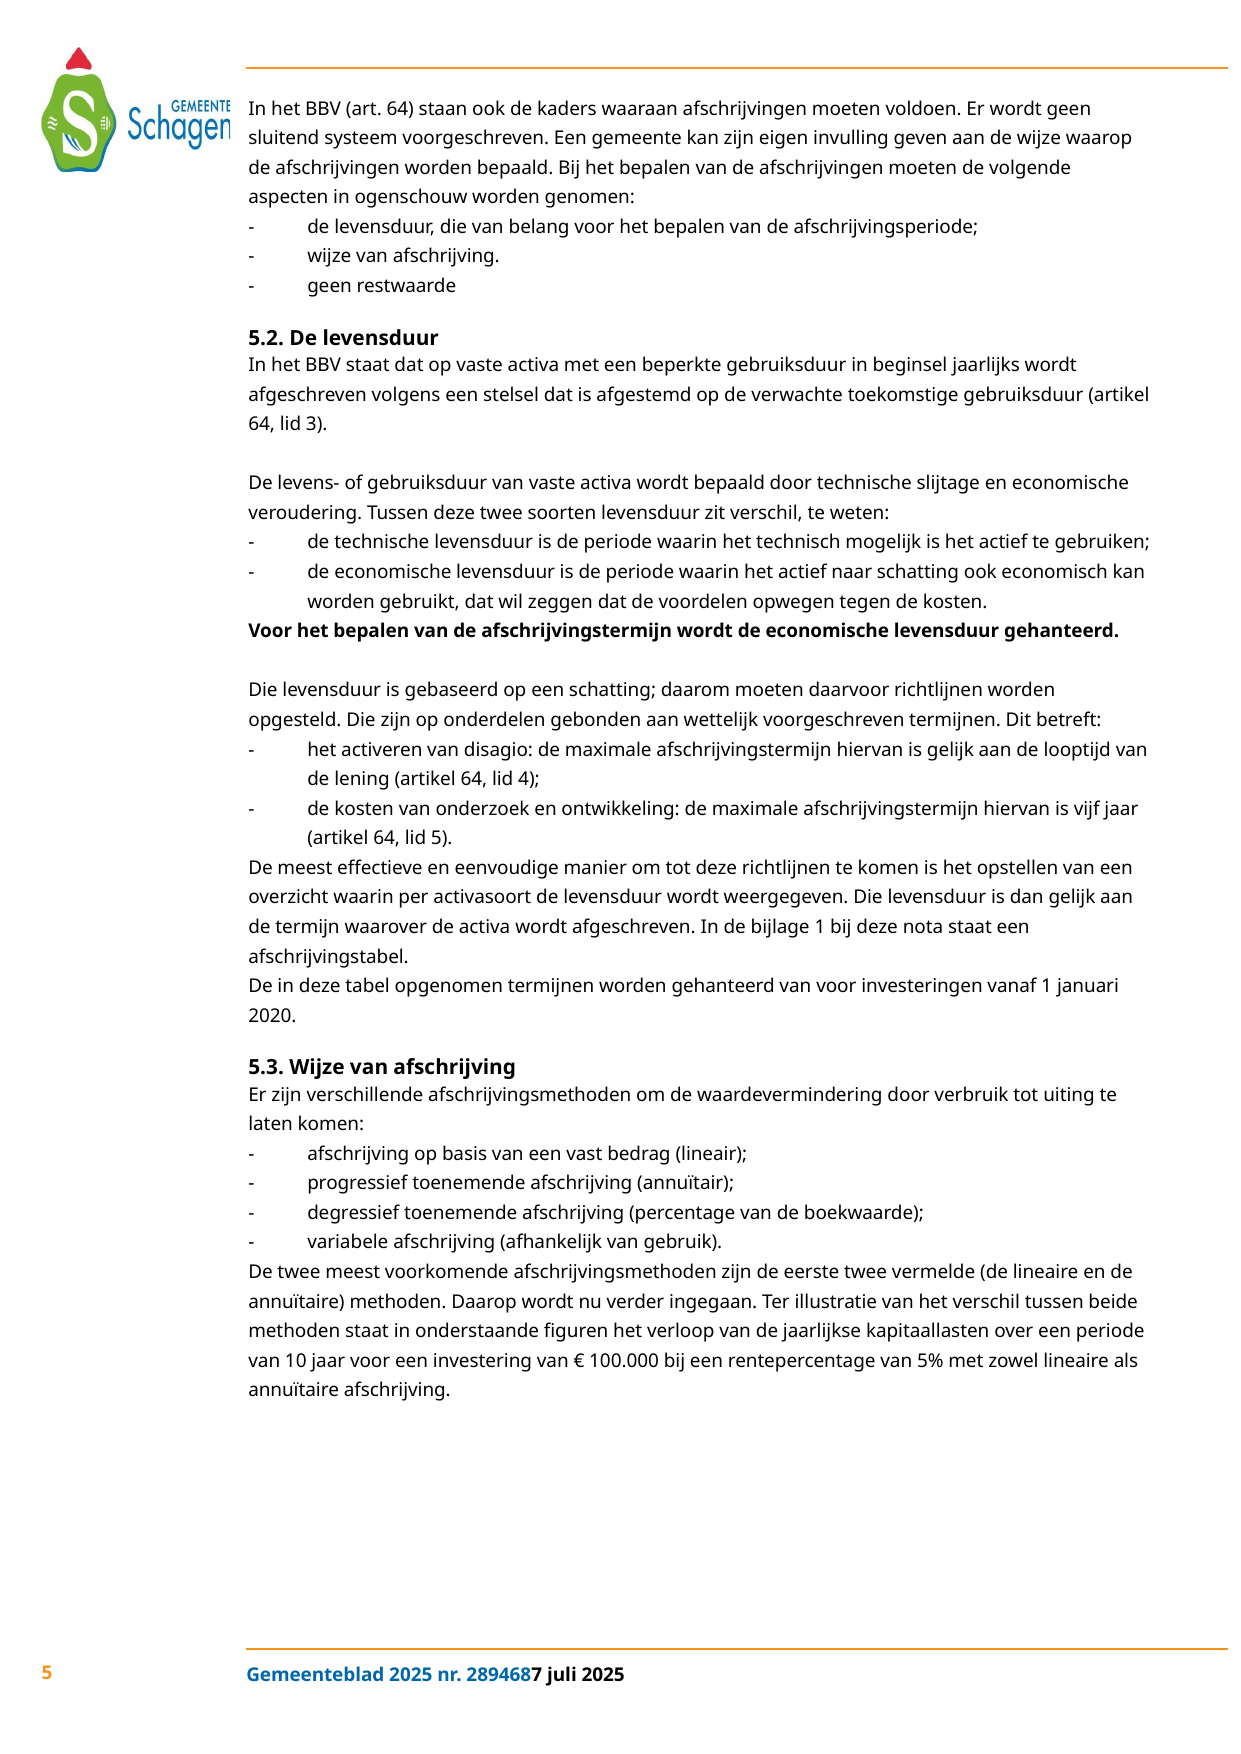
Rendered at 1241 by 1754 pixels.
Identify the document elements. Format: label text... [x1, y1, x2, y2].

text In het BBV (art. 64) staan ook de kaders waaraan afschrijvingen moeten voldoen. Er wordt geen sluitend systeem voorgeschreven. Een gemeente kan zijn eigen invulling geven aan de wijze waarop de afschrijvingen worden bepaald. Bij het bepalen van de afschrijvingen moeten de volgende aspecten in ogenschouw worden genomen: [248, 95, 1152, 209]
list degressief toenemende afschrijving (percentage van de boekwaarde); [248, 1199, 1152, 1225]
text De levens- of gebruiksduur van vaste activa wordt bepaald door technische slijtage en economische veroudering. Tussen deze twee soorten levensduur zit verschil, te weten: [248, 469, 1152, 525]
text De in deze tabel opgenomen termijnen worden gehanteerd van voor investeringen vanaf 1 januari 2020. [248, 972, 1152, 1028]
list geen restwaarde [248, 272, 1152, 298]
text Die levensduur is gebaseerd op een schatting; daarom moeten daarvoor richtlijnen worden opgesteld. Die zijn op onderdelen gebonden aan wettelijk voorgeschreven termijnen. Dit betreft: [248, 677, 1152, 732]
text Voor het bepalen van de afschrijvingstermijn wordt de economische levensduur gehanteerd. [248, 617, 1152, 643]
list variabele afschrijving (afhankelijk van gebruik). [248, 1229, 1152, 1254]
text 5.2. De levensduur [248, 323, 1152, 351]
list wijze van afschrijving. [248, 243, 1152, 268]
picture [41, 47, 231, 172]
text 5.3. Wijze van afschrijving [248, 1052, 1152, 1081]
list de economische levensduur is de periode waarin het actief naar schatting ook economisch kan worden gebruikt, dat wil zeggen dat de voordelen opwegen tegen de kosten. [248, 558, 1152, 613]
text In het BBV staat dat op vaste activa met een beperkte gebruiksduur in beginsel jaarlijks wordt afgeschreven volgens een stelsel dat is afgestemd op de verwachte toekomstige gebruiksduur (artikel 64, lid 3). [248, 351, 1152, 436]
text De meest effectieve en eenvoudige manier om tot deze richtlijnen te komen is het opstellen van een overzicht waarin per activasoort de levensduur wordt weergegeven. Die levensduur is dan gelijk aan de termijn waarover de activa wordt afgeschreven. In de bijlage 1 bij deze nota staat een afschrijvingstabel. [248, 854, 1152, 968]
list afschrijving op basis van een vast bedrag (lineair); [248, 1140, 1152, 1166]
list progressief toenemende afschrijving (annuïtair); [248, 1169, 1152, 1195]
list de kosten van onderzoek en ontwikkeling: de maximale afschrijvingstermijn hiervan is vijf jaar (artikel 64, lid 5). [248, 795, 1152, 850]
list de technische levensduur is de periode waarin het technisch mogelijk is het actief te gebruiken; [248, 529, 1152, 554]
text Er zijn verschillende afschrijvingsmethoden om de waardevermindering door verbruik tot uiting te laten komen: [248, 1081, 1152, 1136]
text De twee meest voorkomende afschrijvingsmethoden zijn de eerste twee vermelde (de lineaire en de annuïtaire) methoden. Daarop wordt nu verder ingegaan. Ter illustratie van het verschil tussen beide methoden staat in onderstaande figuren het verloop van de jaarlijkse kapitaallasten over een periode van 10 jaar voor een investering van € 100.000 bij een rentepercentage van 5% met zowel lineaire als annuïtaire afschrijving. [248, 1258, 1152, 1402]
list het activeren van disagio: de maximale afschrijvingstermijn hiervan is gelijk aan de looptijd van de lening (artikel 64, lid 4); [248, 736, 1152, 791]
list de levensduur, die van belang voor het bepalen van de afschrijvingsperiode; [248, 213, 1152, 239]
